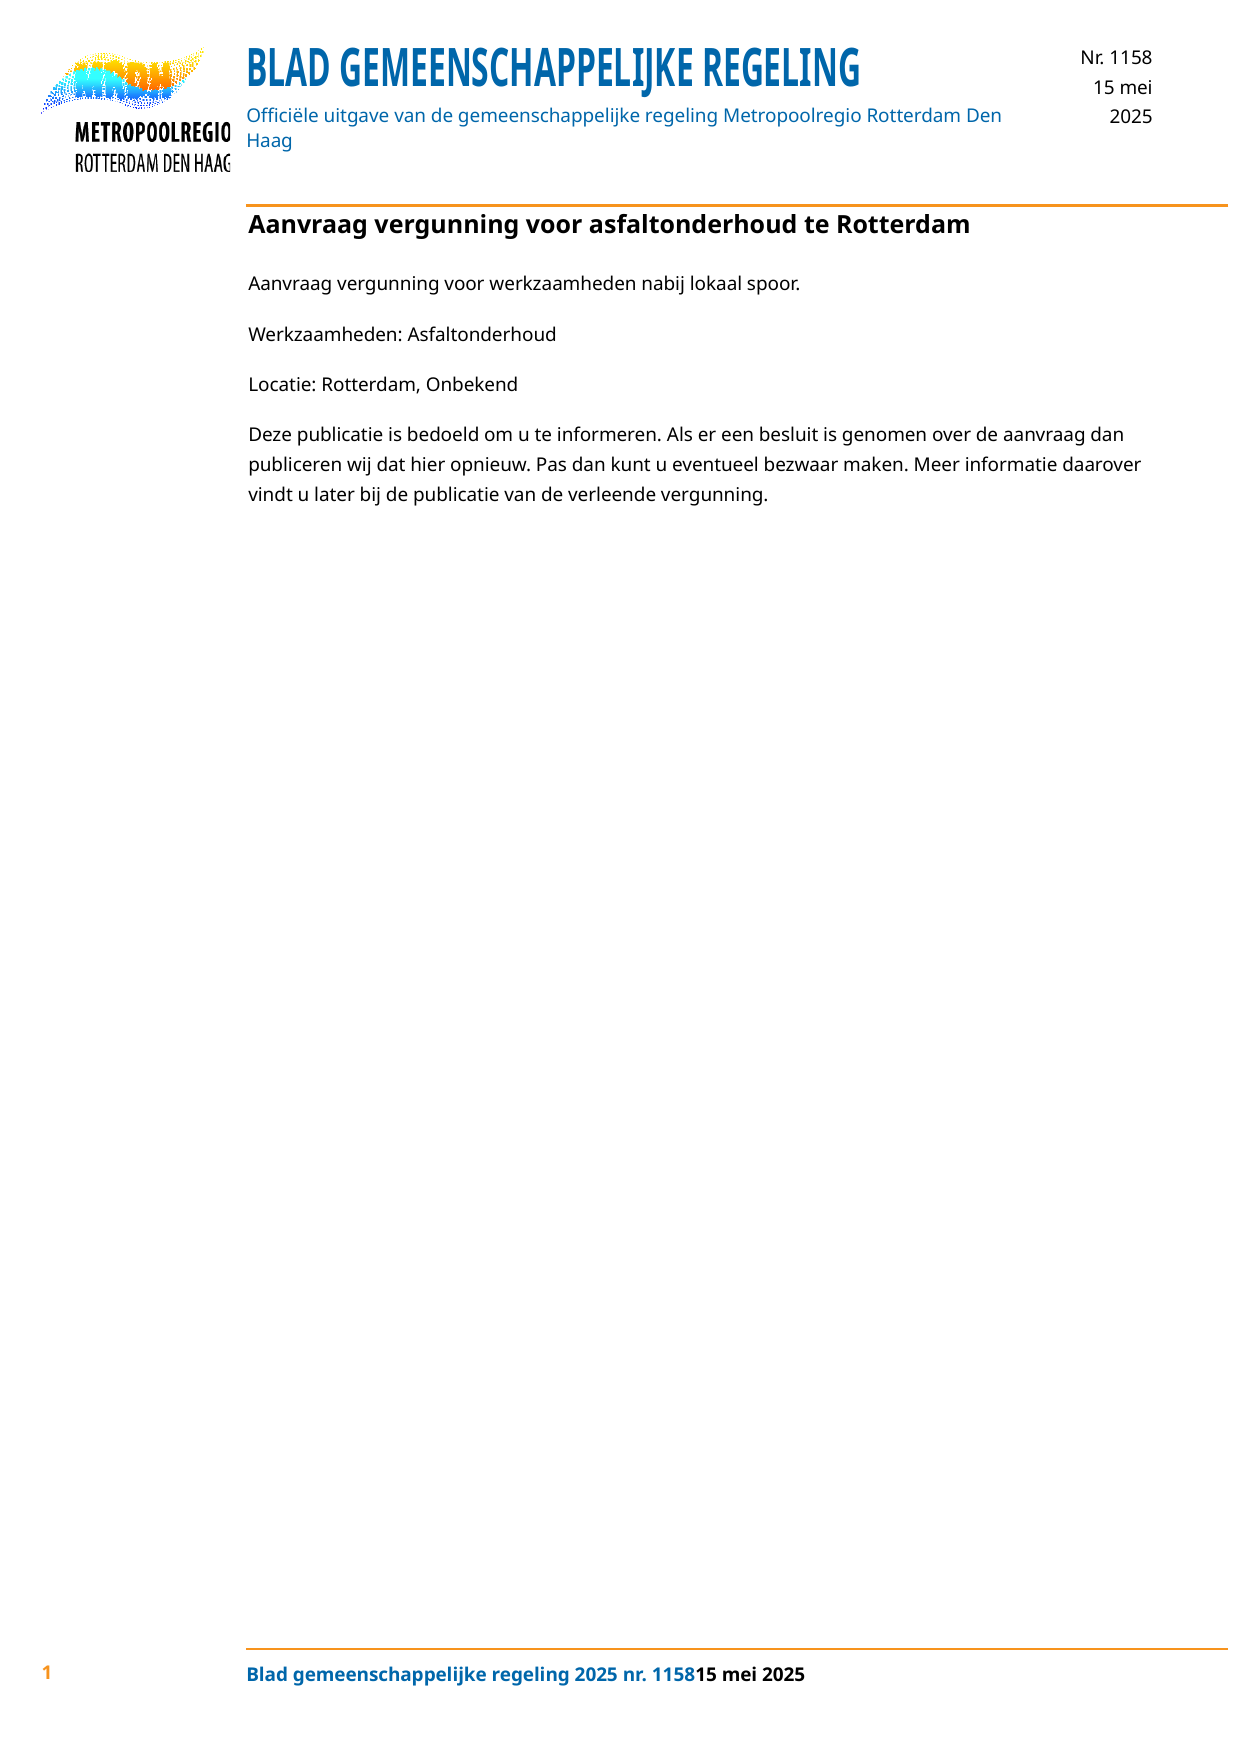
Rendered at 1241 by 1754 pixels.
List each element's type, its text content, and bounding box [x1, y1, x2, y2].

text Aanvraag vergunning voor werkzaamheden nabij lokaal spoor. [248, 270, 1152, 296]
text Deze publicatie is bedoeld om u te informeren. Als er een besluit is genomen over de aanvraag dan publiceren wij dat hier opnieuw. Pas dan kunt u eventueel bezwaar maken. Meer informatie daarover vindt u later bij de publicatie van de verleende vergunning. [248, 422, 1152, 506]
text Aanvraag vergunning voor asfaltonderhoud te Rotterdam [248, 207, 1152, 241]
text Werkzaamheden: Asfaltonderhoud [248, 321, 1152, 346]
text Locatie: Rotterdam, Onbekend [248, 371, 1152, 397]
picture [41, 47, 231, 172]
